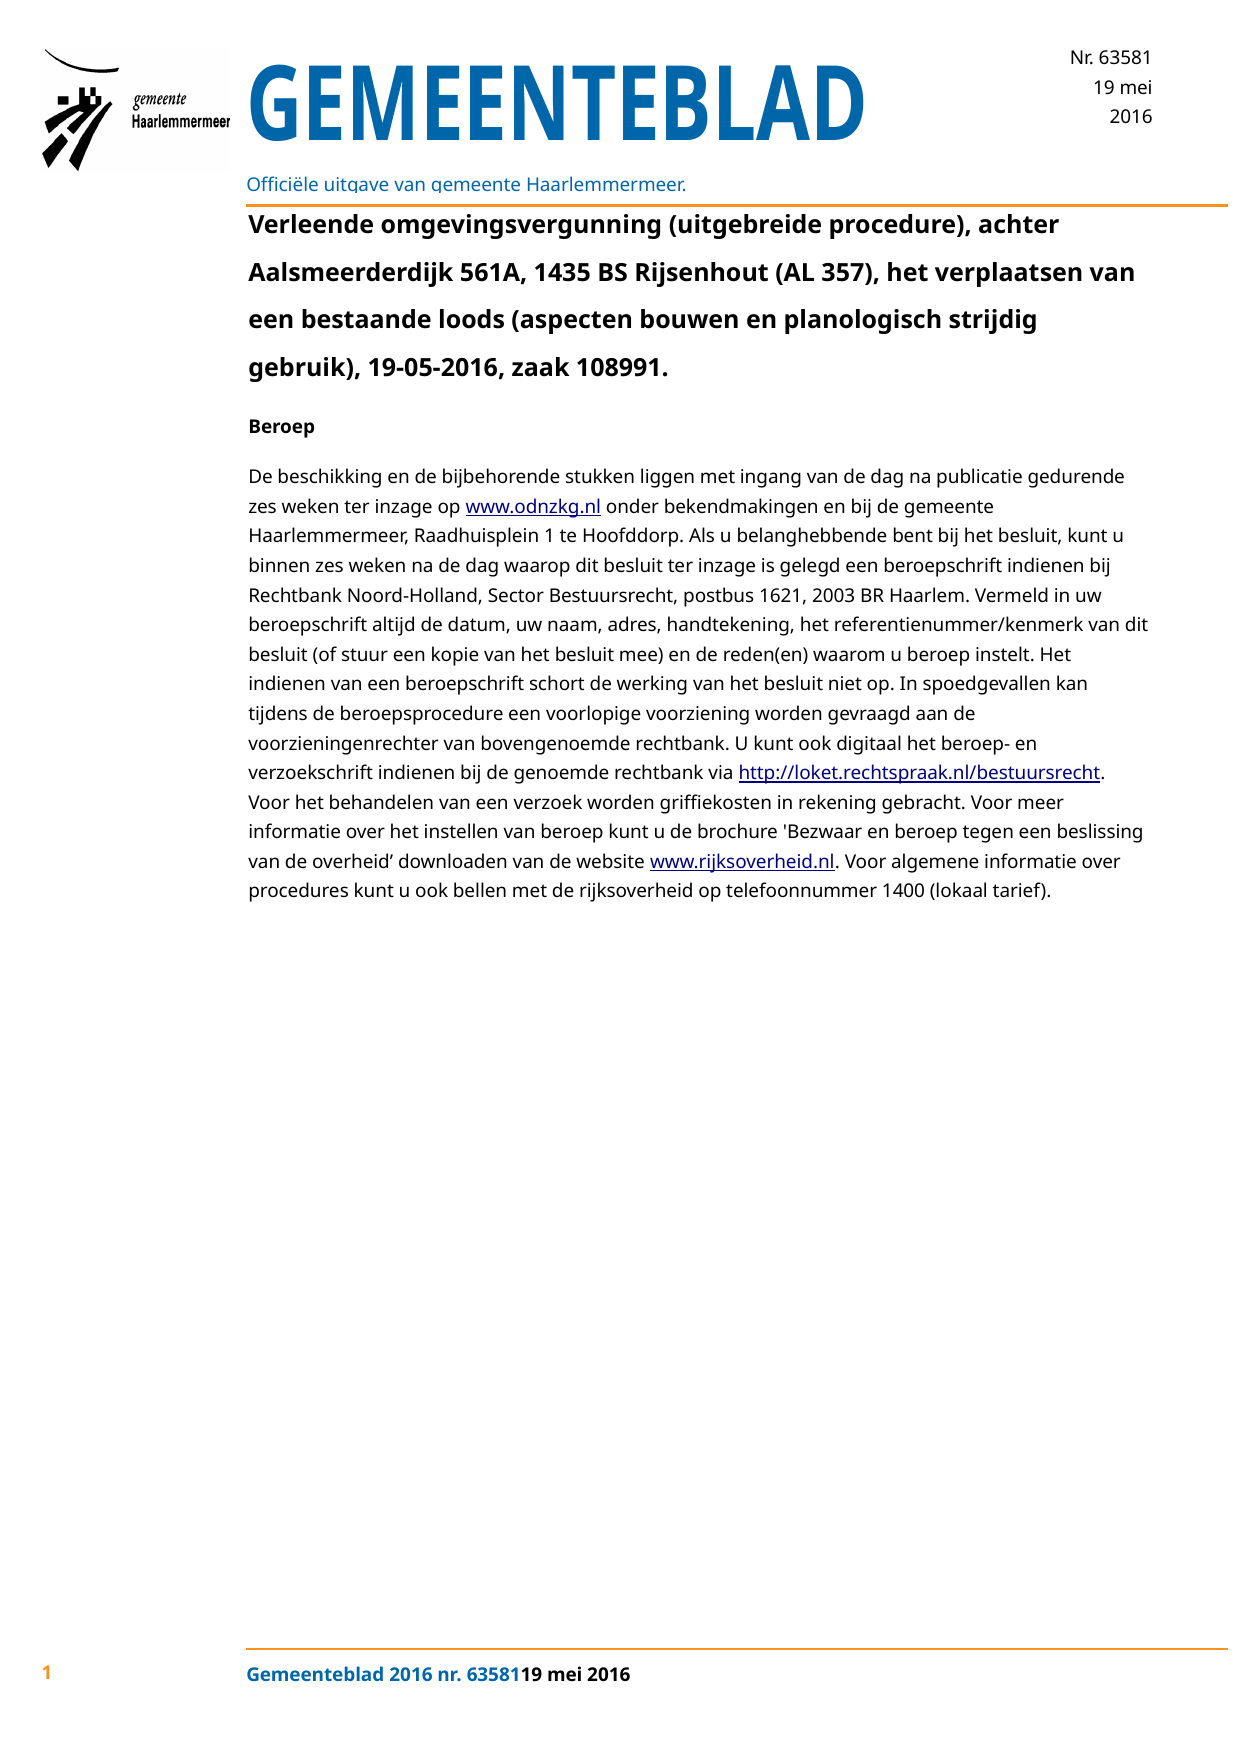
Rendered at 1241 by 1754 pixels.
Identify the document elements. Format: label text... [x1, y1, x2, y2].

picture [41, 47, 231, 172]
text Verleende omgevingsvergunning (uitgebreide procedure), achter Aalsmeerderdijk 561A, 1435 BS Rijsenhout (AL 357), het verplaatsen van een bestaande loods (aspecten bouwen en planologisch strijdig gebruik), 19-05-2016, zaak 108991. [248, 207, 1152, 384]
text De beschikking en de bijbehorende stukken liggen met ingang van de dag na publicatie gedurende zes weken ter inzage op www.odnzkg.nl onder bekendmakingen en bij de gemeente Haarlemmermeer, Raadhuisplein 1 te Hoofddorp. Als u belanghebbende bent bij het besluit, kunt u binnen zes weken na de dag waarop dit besluit ter inzage is gelegd een beroepschrift indienen bij Rechtbank Noord-Holland, Sector Bestuursrecht, postbus 1621, 2003 BR Haarlem. Vermeld in uw beroepschrift altijd de datum, uw naam, adres, handtekening, het referentienummer/kenmerk van dit besluit (of stuur een kopie van het besluit mee) en de reden(en) waarom u beroep instelt. Het indienen van een beroepschrift schort de werking van het besluit niet op. In spoedgevallen kan tijdens de beroepsprocedure een voorlopige voorziening worden gevraagd aan de voorzieningenrechter van bovengenoemde rechtbank. U kunt ook digitaal het beroep- en verzoekschrift indienen bij de genoemde rechtbank via http://loket.rechtspraak.nl/bestuursrecht. Voor het behandelen van een verzoek worden griffiekosten in rekening gebracht. Voor meer informatie over het instellen van beroep kunt u de brochure 'Bezwaar en beroep tegen een beslissing van de overheid’ downloaden van de website www.rijksoverheid.nl. Voor algemene informatie over procedures kunt u ook bellen met de rijksoverheid op telefoonnummer 1400 (lokaal tarief). [248, 463, 1152, 903]
text Beroep [248, 413, 1152, 439]
